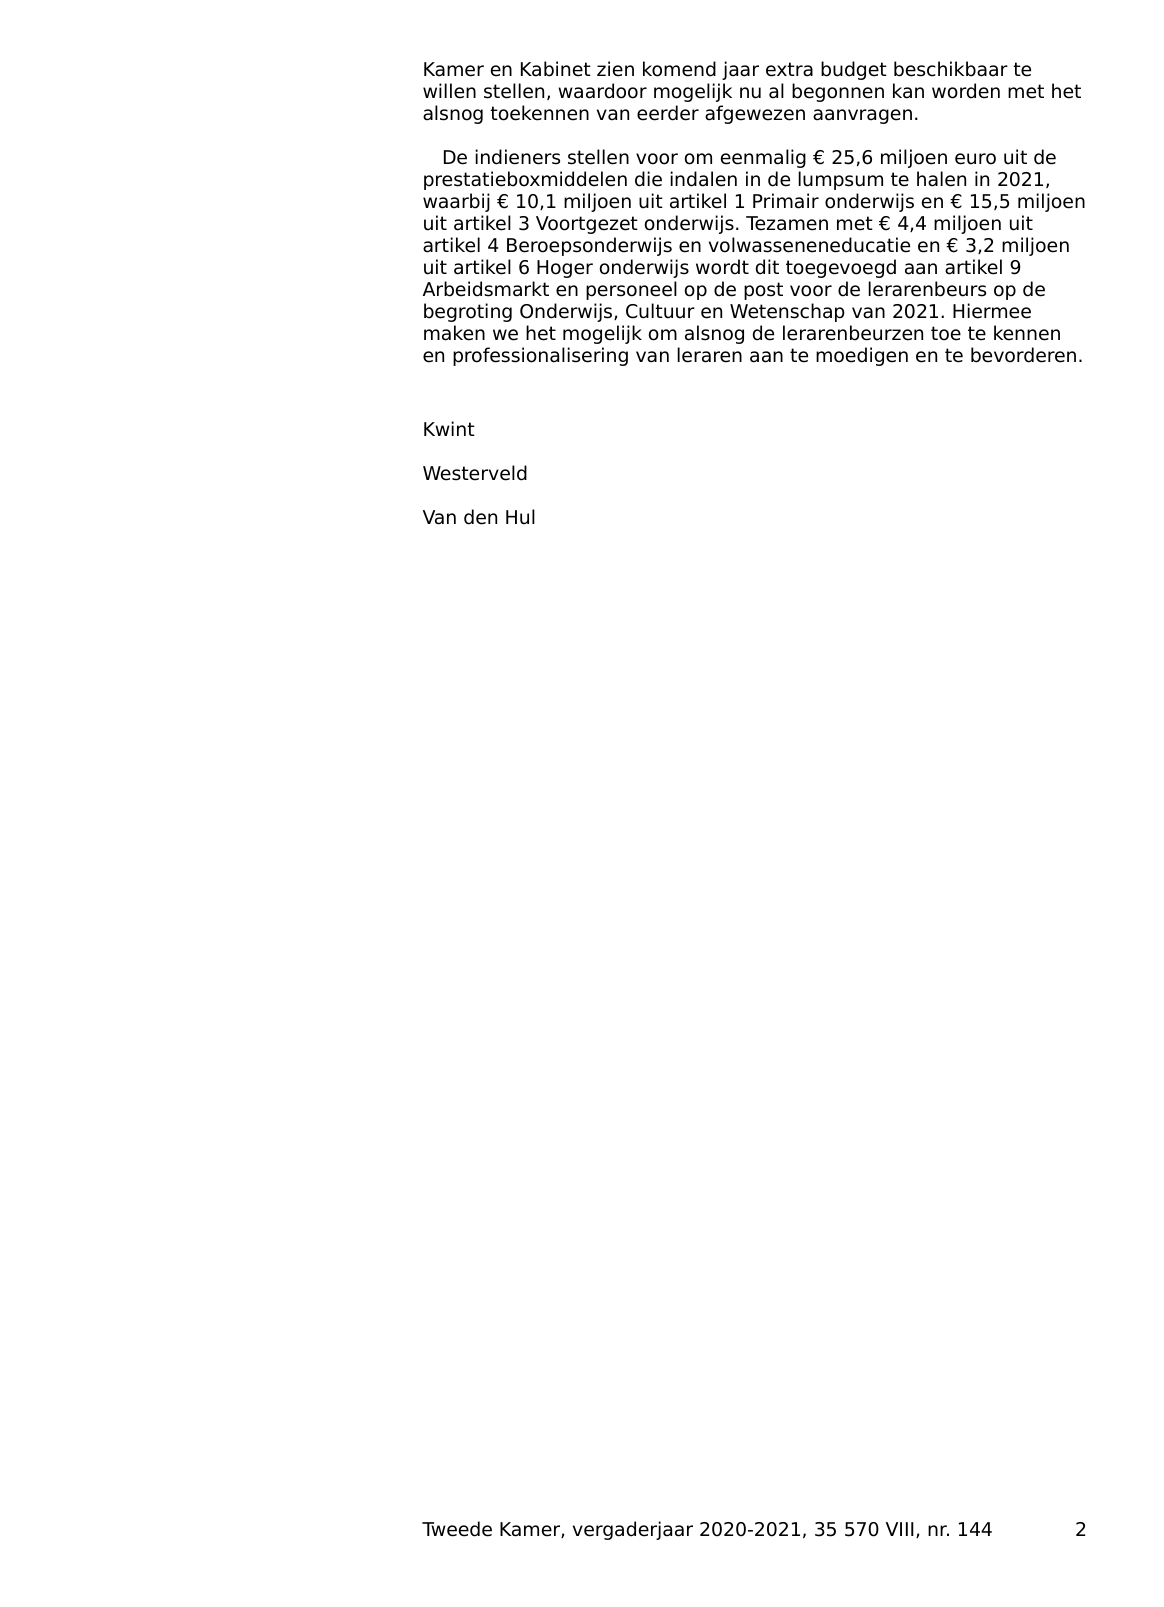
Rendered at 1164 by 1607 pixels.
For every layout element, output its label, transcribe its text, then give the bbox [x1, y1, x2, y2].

text De indieners stellen voor om eenmalig € 25,6 miljoen euro uit de prestatieboxmiddelen die indalen in de lumpsum te halen in 2021, waarbij € 10,1 miljoen uit artikel 1 Primair onderwijs en € 15,5 miljoen uit artikel 3 Voortgezet onderwijs. Tezamen met € 4,4 miljoen uit artikel 4 Beroepsonderwijs en volwasseneneducatie en € 3,2 miljoen uit artikel 6 Hoger onderwijs wordt dit toegevoegd aan artikel 9 Arbeidsmarkt en personeel op de post voor de lerarenbeurs op de begroting Onderwijs, Cultuur en Wetenschap van 2021. Hiermee maken we het mogelijk om alsnog de lerarenbeurzen toe te kennen en professionalisering van leraren aan te moedigen en te bevorderen. [422, 147, 1087, 367]
text Kamer en Kabinet zien komend jaar extra budget beschikbaar te willen stellen, waardoor mogelijk nu al begonnen kan worden met het alsnog toekennen van eerder afgewezen aanvragen. [422, 59, 1087, 125]
text Kwint Westerveld Van den Hul [422, 397, 1087, 529]
